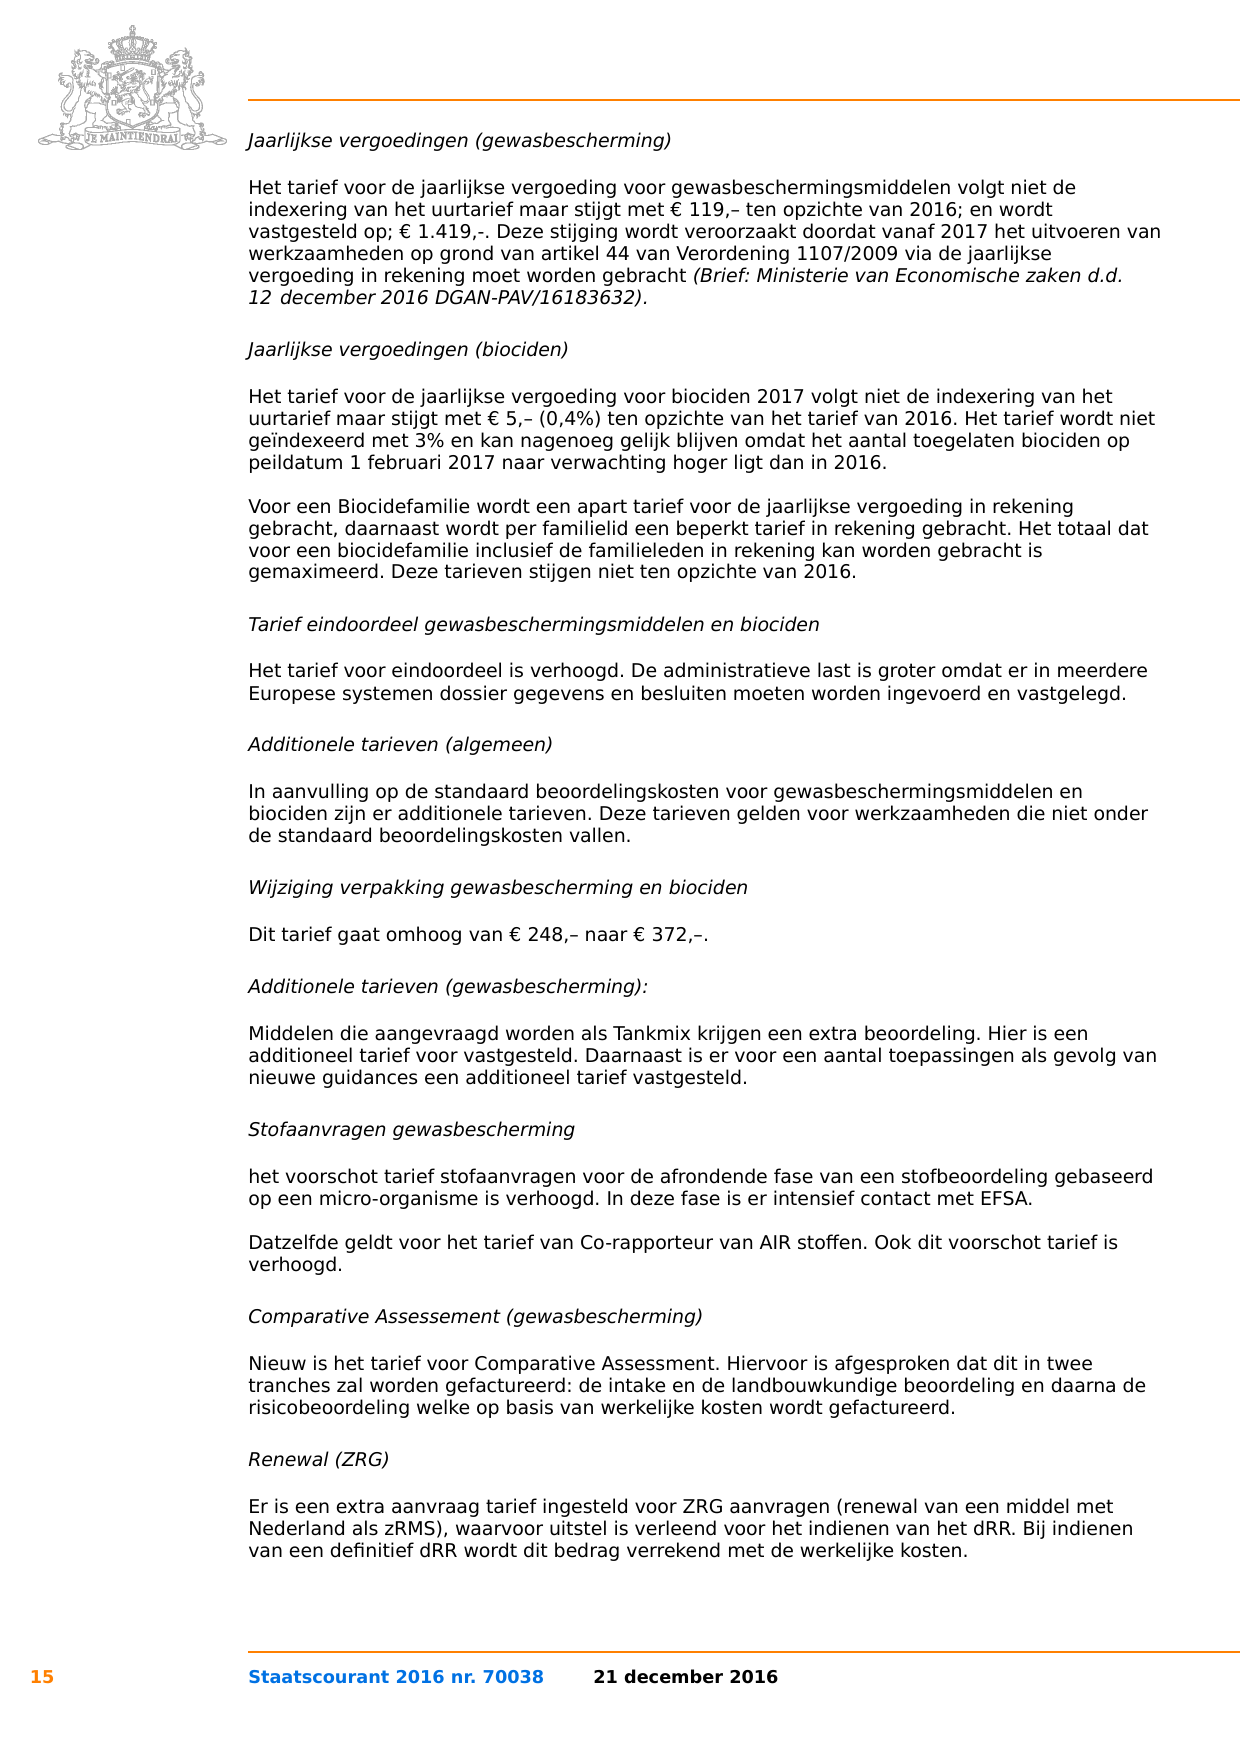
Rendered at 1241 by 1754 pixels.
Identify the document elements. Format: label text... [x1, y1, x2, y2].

subtitle Jaarlijkse vergoedingen (biociden) [248, 339, 1163, 361]
subtitle Jaarlijkse vergoedingen (gewasbescherming) [248, 130, 1163, 152]
text Middelen die aangevraagd worden als Tankmix krijgen een extra beoordeling. Hier is een additioneel tarief voor vastgesteld. Daarnaast is er voor een aantal toepassingen als gevolg van nieuwe guidances een additioneel tarief vastgesteld. [248, 1023, 1163, 1089]
text het voorschot tarief stofaanvragen voor de afrondende fase van een stofbeoordeling gebaseerd op een micro-organisme is verhoogd. In deze fase is er intensief contact met EFSA. [248, 1166, 1163, 1210]
text Het tarief voor de jaarlijkse vergoeding voor biociden 2017 volgt niet de indexering van het uurtarief maar stijgt met € 5,– (0,4%) ten opzichte van het tarief van 2016. Het tarief wordt niet geïndexeerd met 3% en kan nagenoeg gelijk blijven omdat het aantal toegelaten biociden op peildatum 1 februari 2017 naar verwachting hoger ligt dan in 2016. [248, 386, 1163, 474]
subtitle Additionele tarieven (algemeen) [248, 734, 1163, 756]
subtitle Comparative Assessement (gewasbescherming) [248, 1306, 1163, 1328]
subtitle Stofaanvragen gewasbescherming [248, 1119, 1163, 1141]
text Er is een extra aanvraag tarief ingesteld voor ZRG aanvragen (renewal van een middel met Nederland als zRMS), waarvoor uitstel is verleend voor het indienen van het dRR. Bij indienen van een definitief dRR wordt dit bedrag verrekend met de werkelijke kosten. [248, 1496, 1163, 1562]
subtitle Wijziging verpakking gewasbescherming en biociden [248, 877, 1163, 899]
subtitle Additionele tarieven (gewasbescherming): [248, 976, 1163, 998]
text Datzelfde geldt voor het tarief van Co-rapporteur van AIR stoffen. Ook dit voorschot tarief is verhoogd. [248, 1232, 1163, 1276]
picture [38, 25, 227, 150]
text Het tarief voor de jaarlijkse vergoeding voor gewasbeschermingsmiddelen volgt niet de indexering van het uurtarief maar stijgt met € 119,– ten opzichte van 2016; en wordt vastgesteld op; € 1.419,-. Deze stijging wordt veroorzaakt doordat vanaf 2017 het uitvoeren van werkzaamheden op grond van artikel 44 van Verordening 1107/2009 via de jaarlijkse vergoeding in rekening moet worden gebracht (Brief: Ministerie van Economische zaken d.d. 12 december 2016 DGAN-PAV/16183632). [248, 177, 1163, 309]
text Dit tarief gaat omhoog van € 248,– naar € 372,–. [248, 924, 1163, 946]
text Nieuw is het tarief voor Comparative Assessment. Hiervoor is afgesproken dat dit in twee tranches zal worden gefactureerd: de intake en de landbouwkundige beoordeling en daarna de risicobeoordeling welke op basis van werkelijke kosten wordt gefactureerd. [248, 1353, 1163, 1419]
text In aanvulling op de standaard beoordelingskosten voor gewasbeschermingsmiddelen en biociden zijn er additionele tarieven. Deze tarieven gelden voor werkzaamheden die niet onder de standaard beoordelingskosten vallen. [248, 781, 1163, 847]
subtitle Tarief eindoordeel gewasbeschermingsmiddelen en biociden [248, 613, 1163, 635]
text Het tarief voor eindoordeel is verhoogd. De administratieve last is groter omdat er in meerdere Europese systemen dossier gegevens en besluiten moeten worden ingevoerd en vastgelegd. [248, 660, 1163, 704]
subtitle Renewal (ZRG) [248, 1449, 1163, 1471]
text Voor een Biocidefamilie wordt een apart tarief voor de jaarlijkse vergoeding in rekening gebracht, daarnaast wordt per familielid een beperkt tarief in rekening gebracht. Het totaal dat voor een biocidefamilie inclusief de familieleden in rekening kan worden gebracht is gemaximeerd. Deze tarieven stijgen niet ten opzichte van 2016. [248, 496, 1163, 583]
